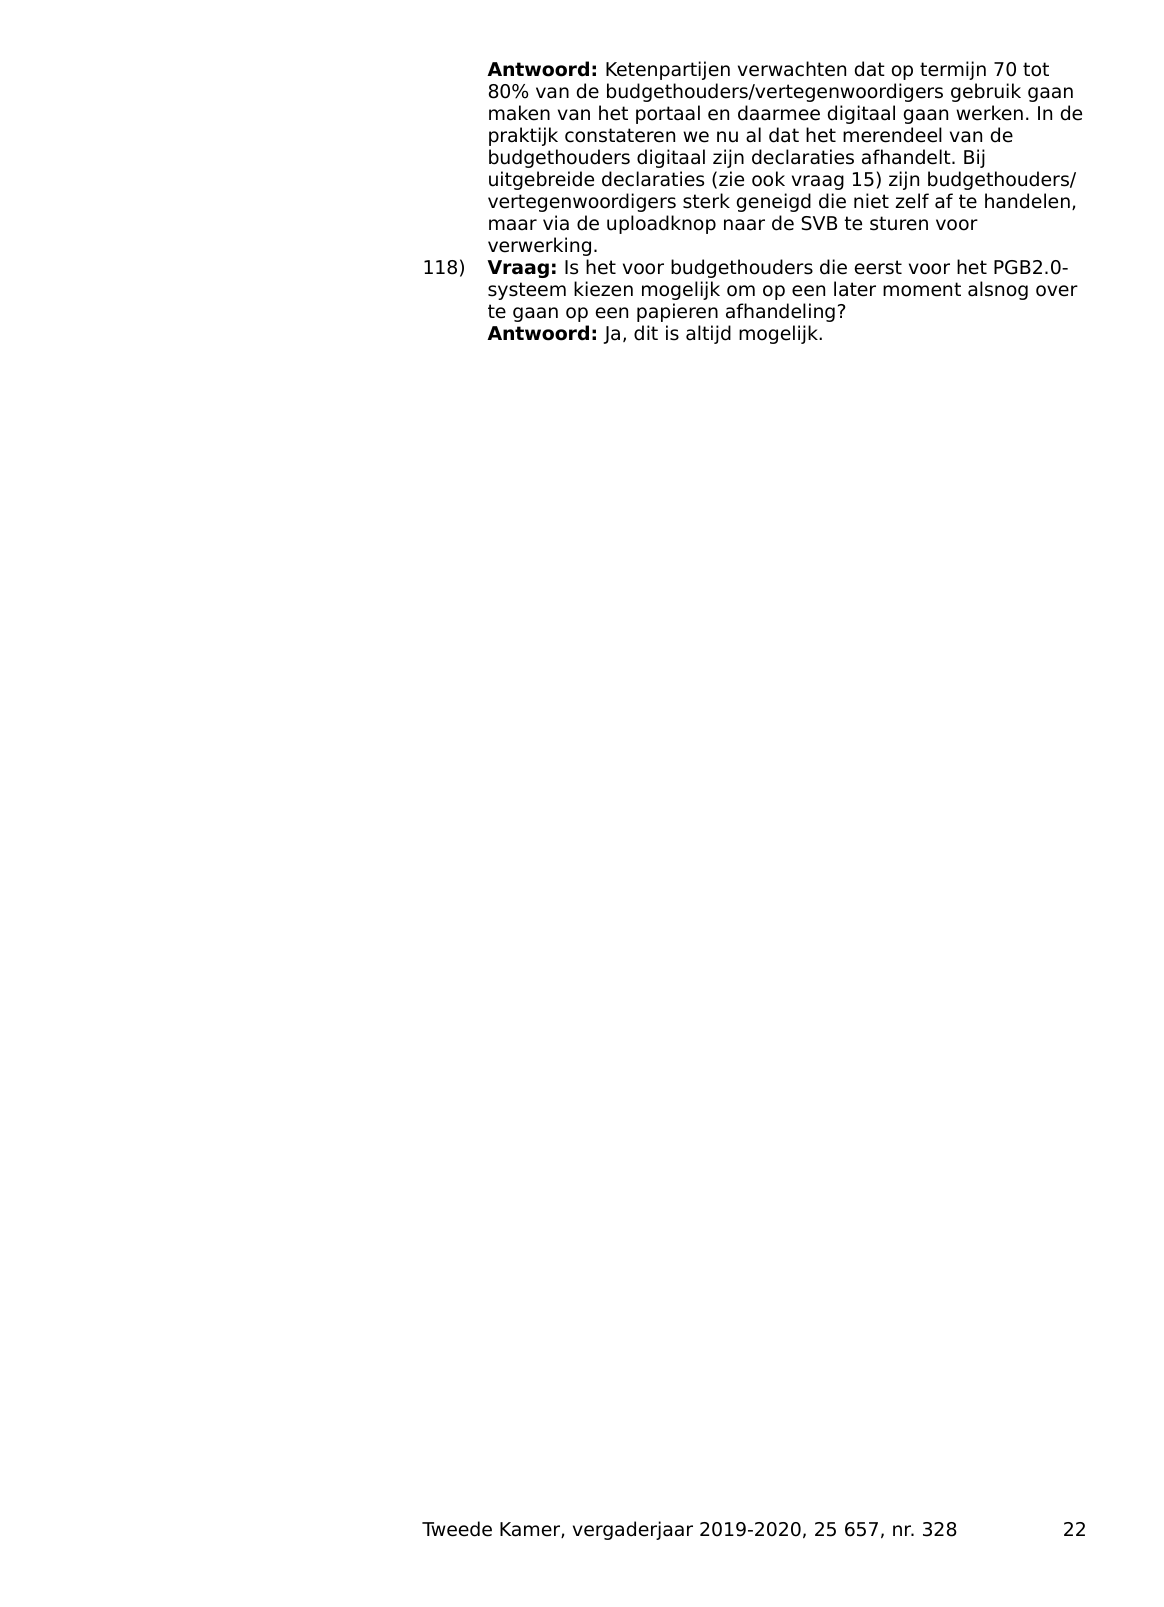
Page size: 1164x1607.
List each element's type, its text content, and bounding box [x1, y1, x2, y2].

text Antwoord: Ja, dit is altijd mogelijk. [487, 323, 1087, 345]
text Antwoord: Ketenpartijen verwachten dat op termijn 70 tot 80% van de budgethouders/vertegenwoordigers gebruik gaan maken van het portaal en daarmee digitaal gaan werken. In de praktijk constateren we nu al dat het merendeel van de budgethouders digitaal zijn declaraties afhandelt. Bij uitgebreide declaraties (zie ook vraag 15) zijn budgethouders/ vertegenwoordigers sterk geneigd die niet zelf af te handelen, maar via de uploadknop naar de SVB te sturen voor verwerking. [487, 59, 1087, 257]
text 118) Vraag: Is het voor budgethouders die eerst voor het PGB2.0-systeem kiezen mogelijk om op een later moment alsnog over te gaan op een papieren afhandeling? [422, 257, 1087, 323]
